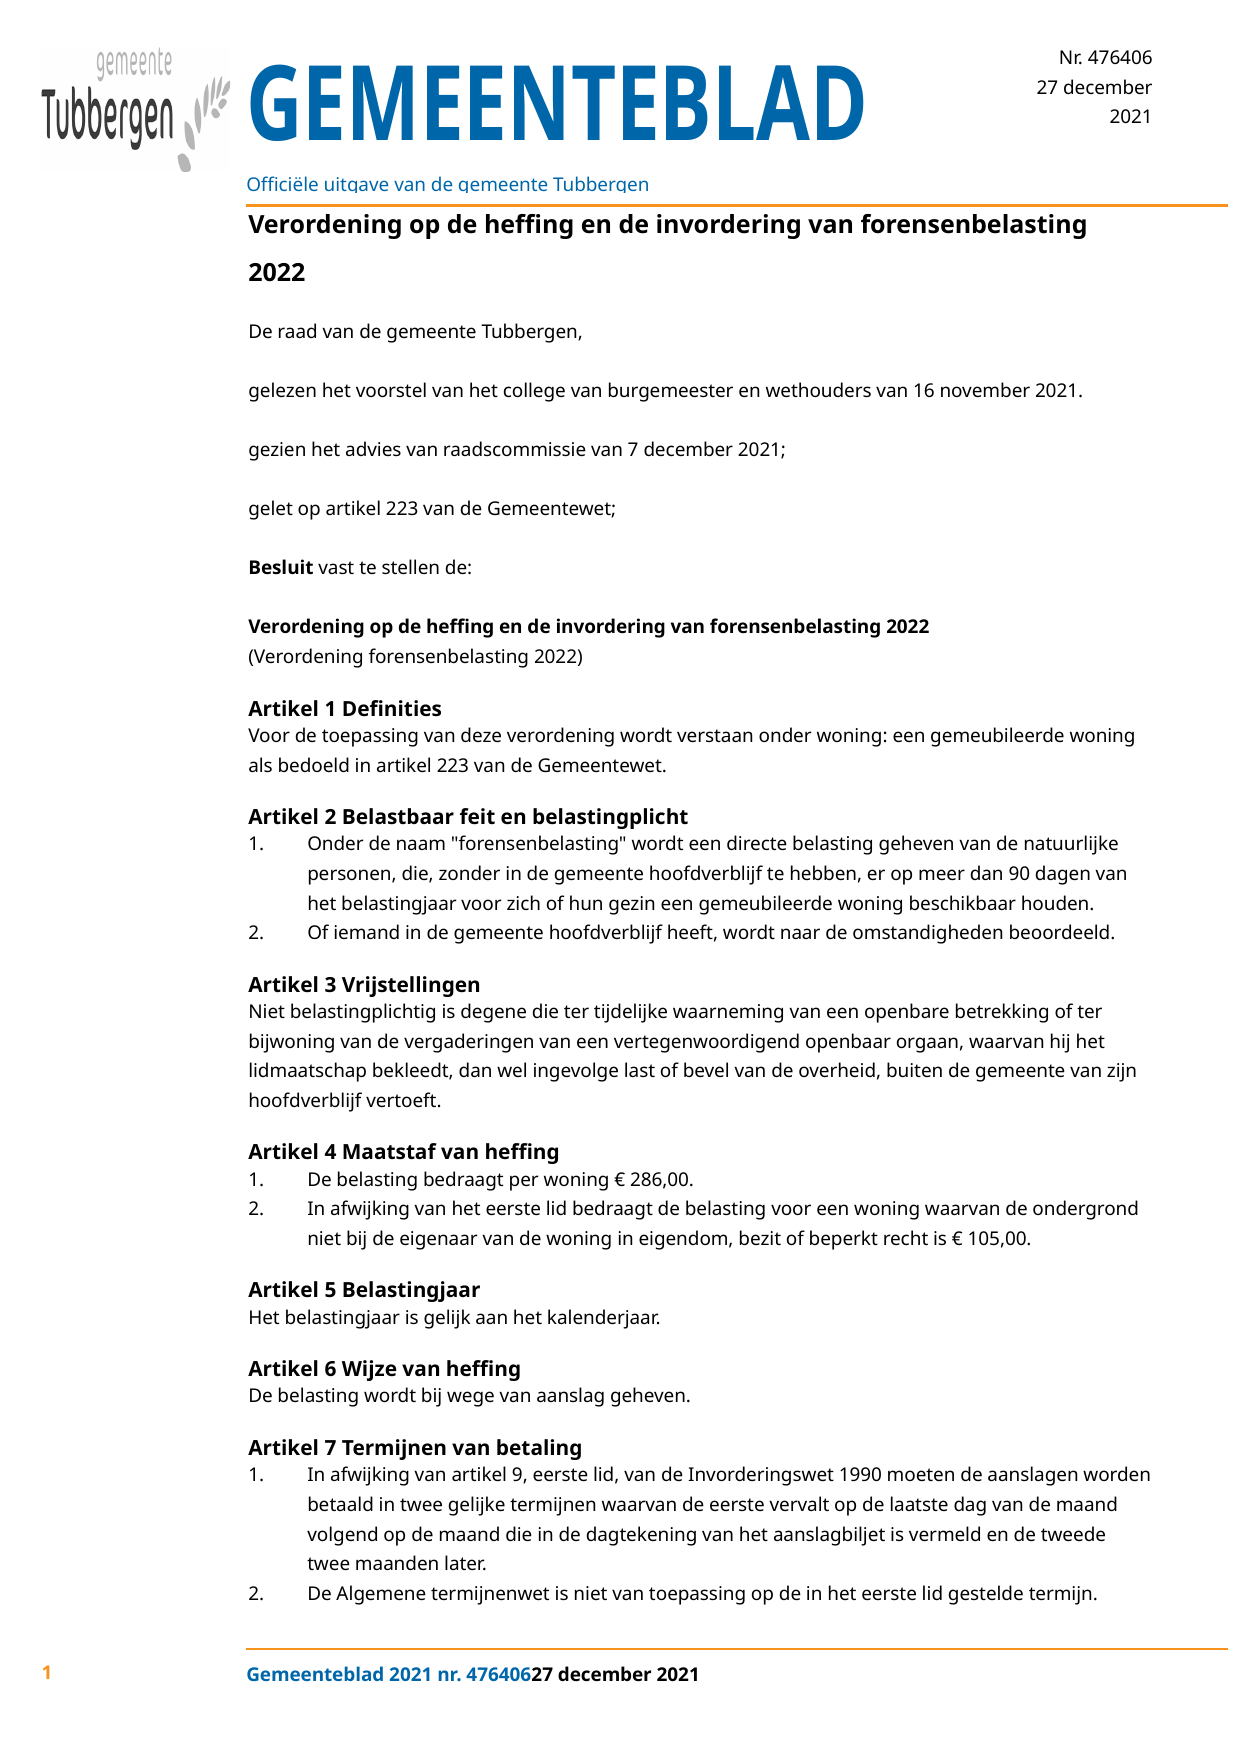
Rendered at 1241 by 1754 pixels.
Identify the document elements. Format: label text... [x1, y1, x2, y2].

text De belasting wordt bij wege van aanslag geheven. [248, 1383, 1152, 1408]
text gelezen het voorstel van het college van burgemeester en wethouders van 16 november 2021. [248, 377, 1152, 403]
text Artikel 1 Definities [248, 694, 1152, 722]
text Artikel 4 Maatstaf van heffing [248, 1137, 1152, 1166]
text Artikel 5 Belastingjaar [248, 1275, 1152, 1304]
list De Algemene termijnenwet is niet van toepassing op de in het eerste lid gestelde termijn. [248, 1580, 1152, 1606]
picture [41, 47, 231, 172]
text (Verordening forensenbelasting 2022) [248, 643, 1152, 669]
text De raad van de gemeente Tubbergen, [248, 318, 1152, 344]
text gezien het advies van raadscommissie van 7 december 2021; [248, 436, 1152, 462]
text Artikel 6 Wijze van heffing [248, 1354, 1152, 1383]
text Verordening op de heffing en de invordering van forensenbelasting 2022 [248, 614, 1152, 639]
text Besluit vast te stellen de: [248, 554, 1152, 580]
text Artikel 3 Vrijstellingen [248, 970, 1152, 998]
text gelet op artikel 223 van de Gemeentewet; [248, 495, 1152, 521]
list Of iemand in de gemeente hoofdverblijf heeft, wordt naar de omstandigheden beoordeeld. [248, 919, 1152, 945]
list Onder de naam "forensenbelasting" wordt een directe belasting geheven van de natuurlijke personen, die, zonder in de gemeente hoofdverblijf te hebben, er op meer dan 90 dagen van het belastingjaar voor zich of hun gezin een gemeubileerde woning beschikbaar houden. [248, 831, 1152, 916]
text Niet belastingplichtig is degene die ter tijdelijke waarneming van een openbare betrekking of ter bijwoning van de vergaderingen van een vertegenwoordigend openbaar orgaan, waarvan hij het lidmaatschap bekleedt, dan wel ingevolge last of bevel van de overheid, buiten de gemeente van zijn hoofdverblijf vertoeft. [248, 998, 1152, 1113]
text Voor de toepassing van deze verordening wordt verstaan onder woning: een gemeubileerde woning als bedoeld in artikel 223 van de Gemeentewet. [248, 722, 1152, 777]
list De belasting bedraagt per woning € 286,00. [248, 1166, 1152, 1192]
list In afwijking van het eerste lid bedraagt de belasting voor een woning waarvan de ondergrond niet bij de eigenaar van de woning in eigendom, bezit of beperkt recht is € 105,00. [248, 1195, 1152, 1251]
text Artikel 7 Termijnen van betaling [248, 1433, 1152, 1462]
list In afwijking van artikel 9, eerste lid, van de Invorderingswet 1990 moeten de aanslagen worden betaald in twee gelijke termijnen waarvan de eerste vervalt op de laatste dag van de maand volgend op de maand die in de dagtekening van het aanslagbiljet is vermeld en de tweede twee maanden later. [248, 1462, 1152, 1576]
text Verordening op de heffing en de invordering van forensenbelasting 2022 [248, 207, 1152, 288]
text Artikel 2 Belastbaar feit en belastingplicht [248, 802, 1152, 831]
text Het belastingjaar is gelijk aan het kalenderjaar. [248, 1304, 1152, 1329]
